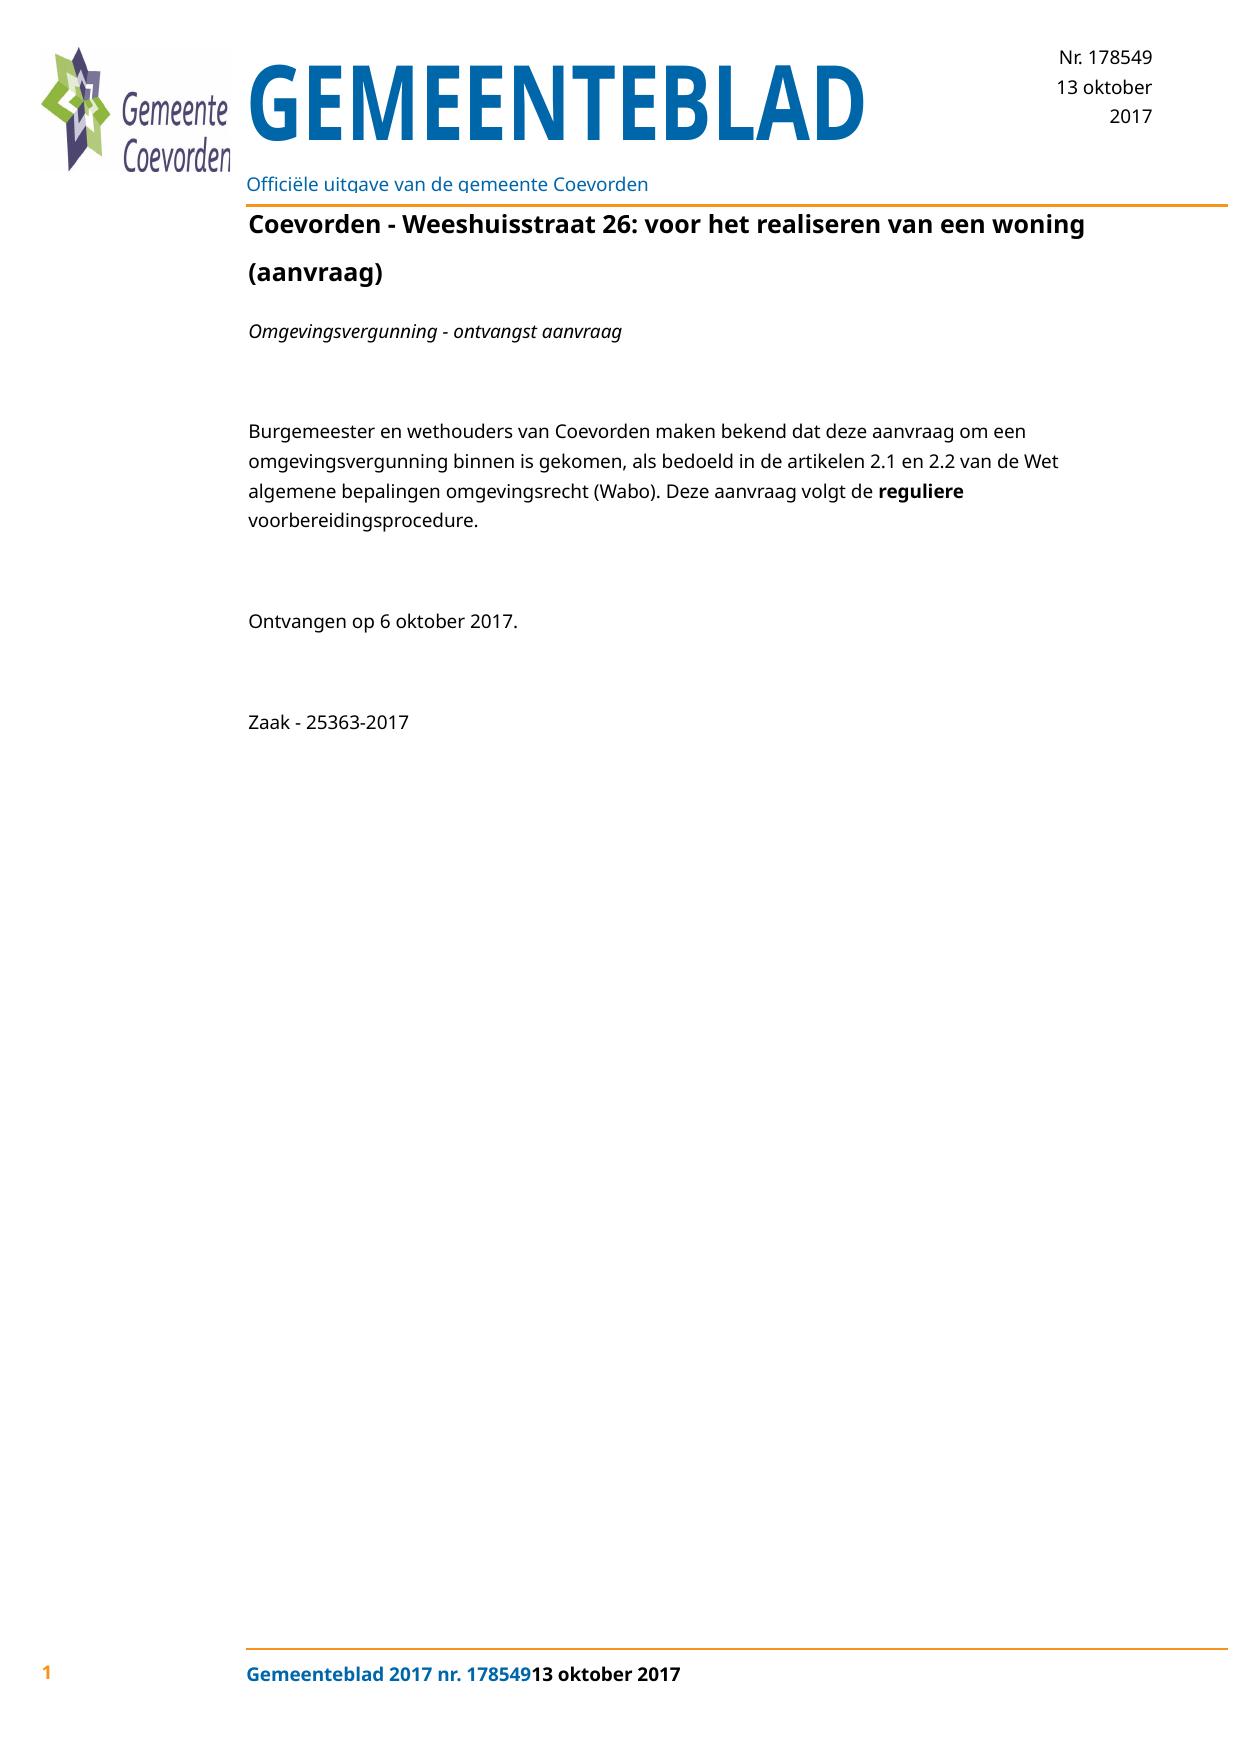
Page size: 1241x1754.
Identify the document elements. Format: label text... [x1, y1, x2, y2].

text Burgemeester en wethouders van Coevorden maken bekend dat deze aanvraag om een omgevingsvergunning binnen is gekomen, als bedoeld in de artikelen 2.1 en 2.2 van de Wet algemene bepalingen omgevingsrecht (Wabo). Deze aanvraag volgt de reguliere voorbereidingsprocedure. [248, 419, 1152, 533]
text Coevorden - Weeshuisstraat 26: voor het realiseren van een woning (aanvraag) [248, 207, 1152, 288]
text Ontvangen op 6 oktober 2017. [248, 608, 1152, 634]
text Omgevingsvergunning - ontvangst aanvraag [248, 318, 1152, 344]
text Zaak - 25363-2017 [248, 709, 1152, 735]
picture [41, 47, 231, 172]
